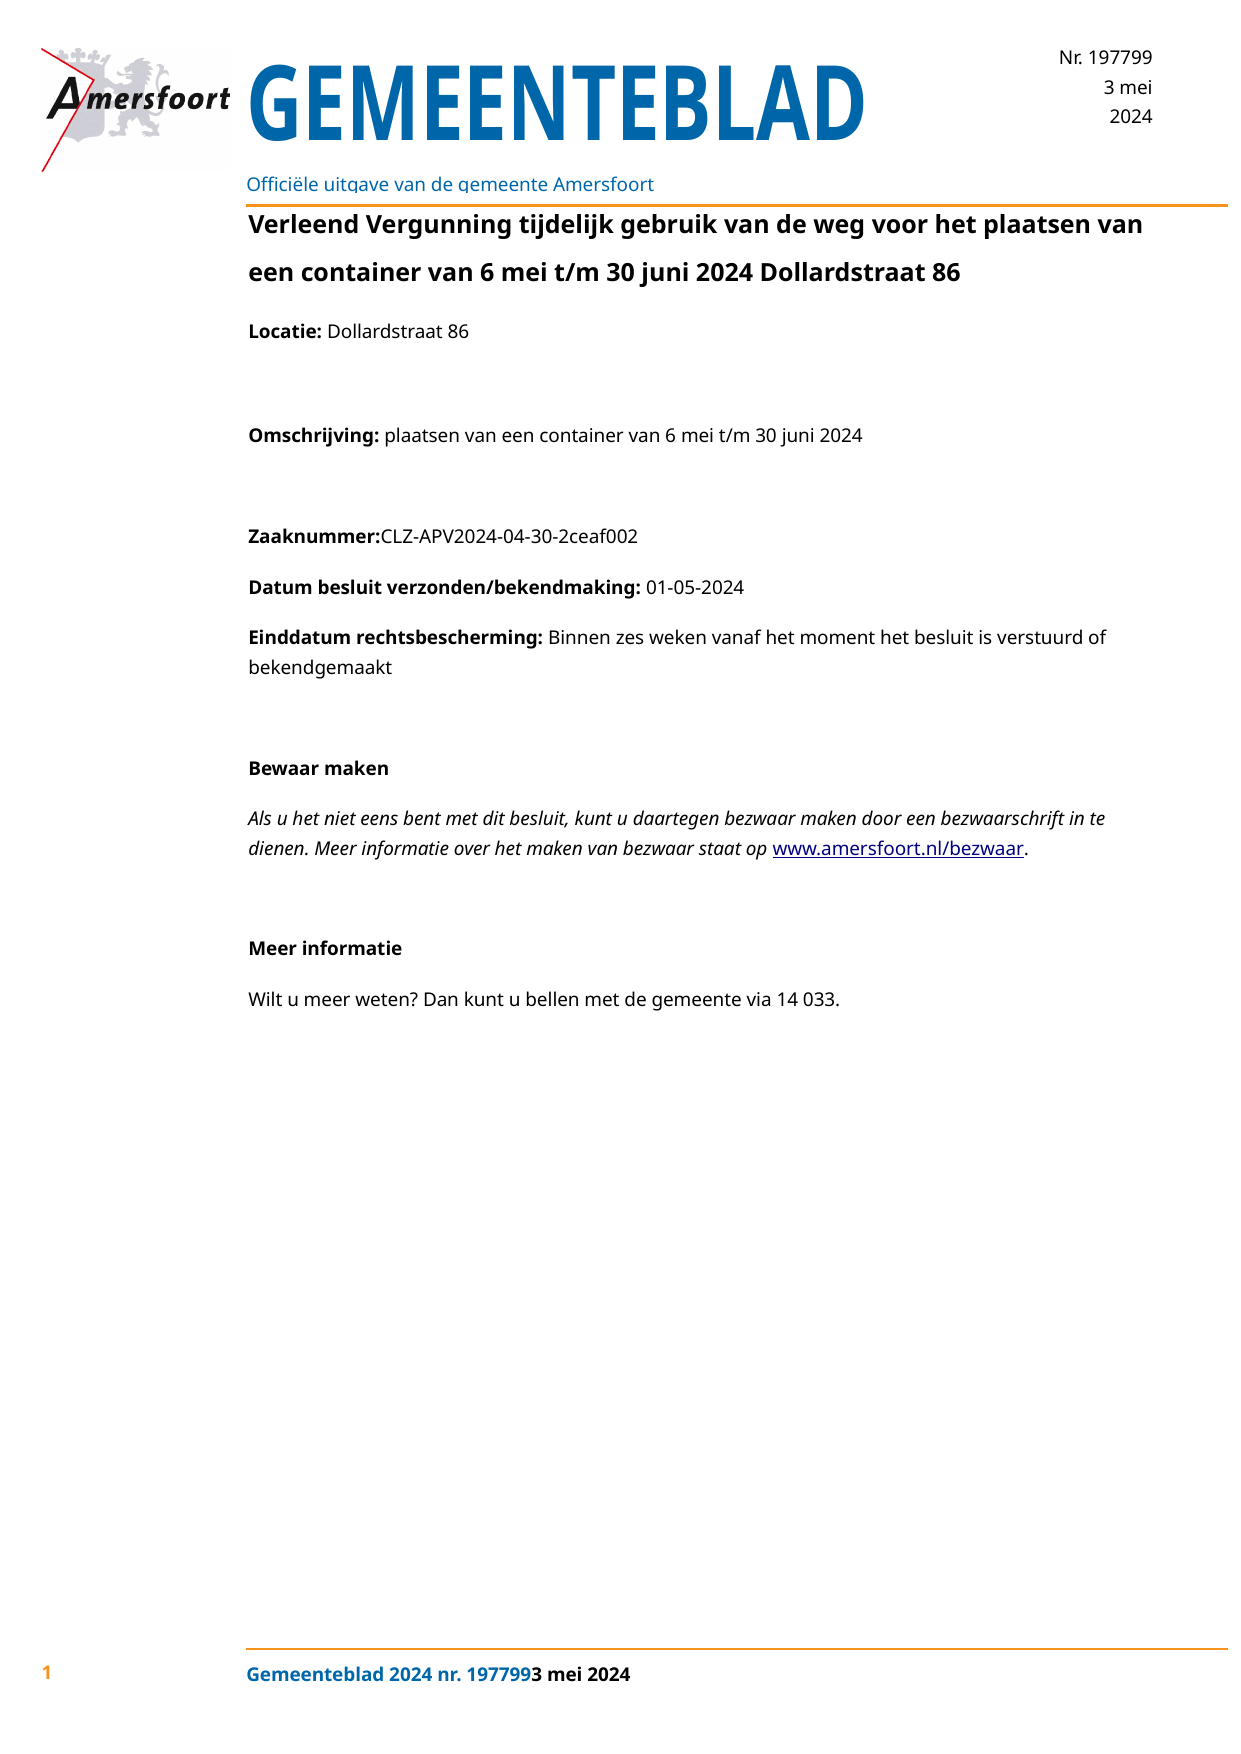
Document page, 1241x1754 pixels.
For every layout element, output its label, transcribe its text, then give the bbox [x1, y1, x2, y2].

text Verleend Vergunning tijdelijk gebruik van de weg voor het plaatsen van een container van 6 mei t/m 30 juni 2024 Dollardstraat 86 [248, 207, 1152, 288]
text Bewaar maken [248, 755, 1152, 781]
text Zaaknummer:CLZ-APV2024-04-30-2ceaf002 [248, 523, 1152, 549]
text Meer informatie [248, 936, 1152, 961]
text Locatie: Dollardstraat 86 [248, 318, 1152, 344]
text Einddatum rechtsbescherming: Binnen zes weken vanaf het moment het besluit is verstuurd of bekendgemaakt [248, 624, 1152, 680]
text Datum besluit verzonden/bekendmaking: 01-05-2024 [248, 574, 1152, 600]
picture [41, 47, 231, 172]
text ﻿Omschrijving: plaatsen van een container van 6 mei t/m 30 juni 2024 [248, 419, 1152, 448]
text Wilt u meer weten? Dan kunt u bellen met de gemeente via 14 033. [248, 986, 1152, 1012]
text Als u het niet eens bent met dit besluit, kunt u daartegen bezwaar maken door een bezwaarschrift in te dienen. Meer informatie over het maken van bezwaar staat op www.amersfoort.nl/bezwaar. [248, 805, 1152, 861]
